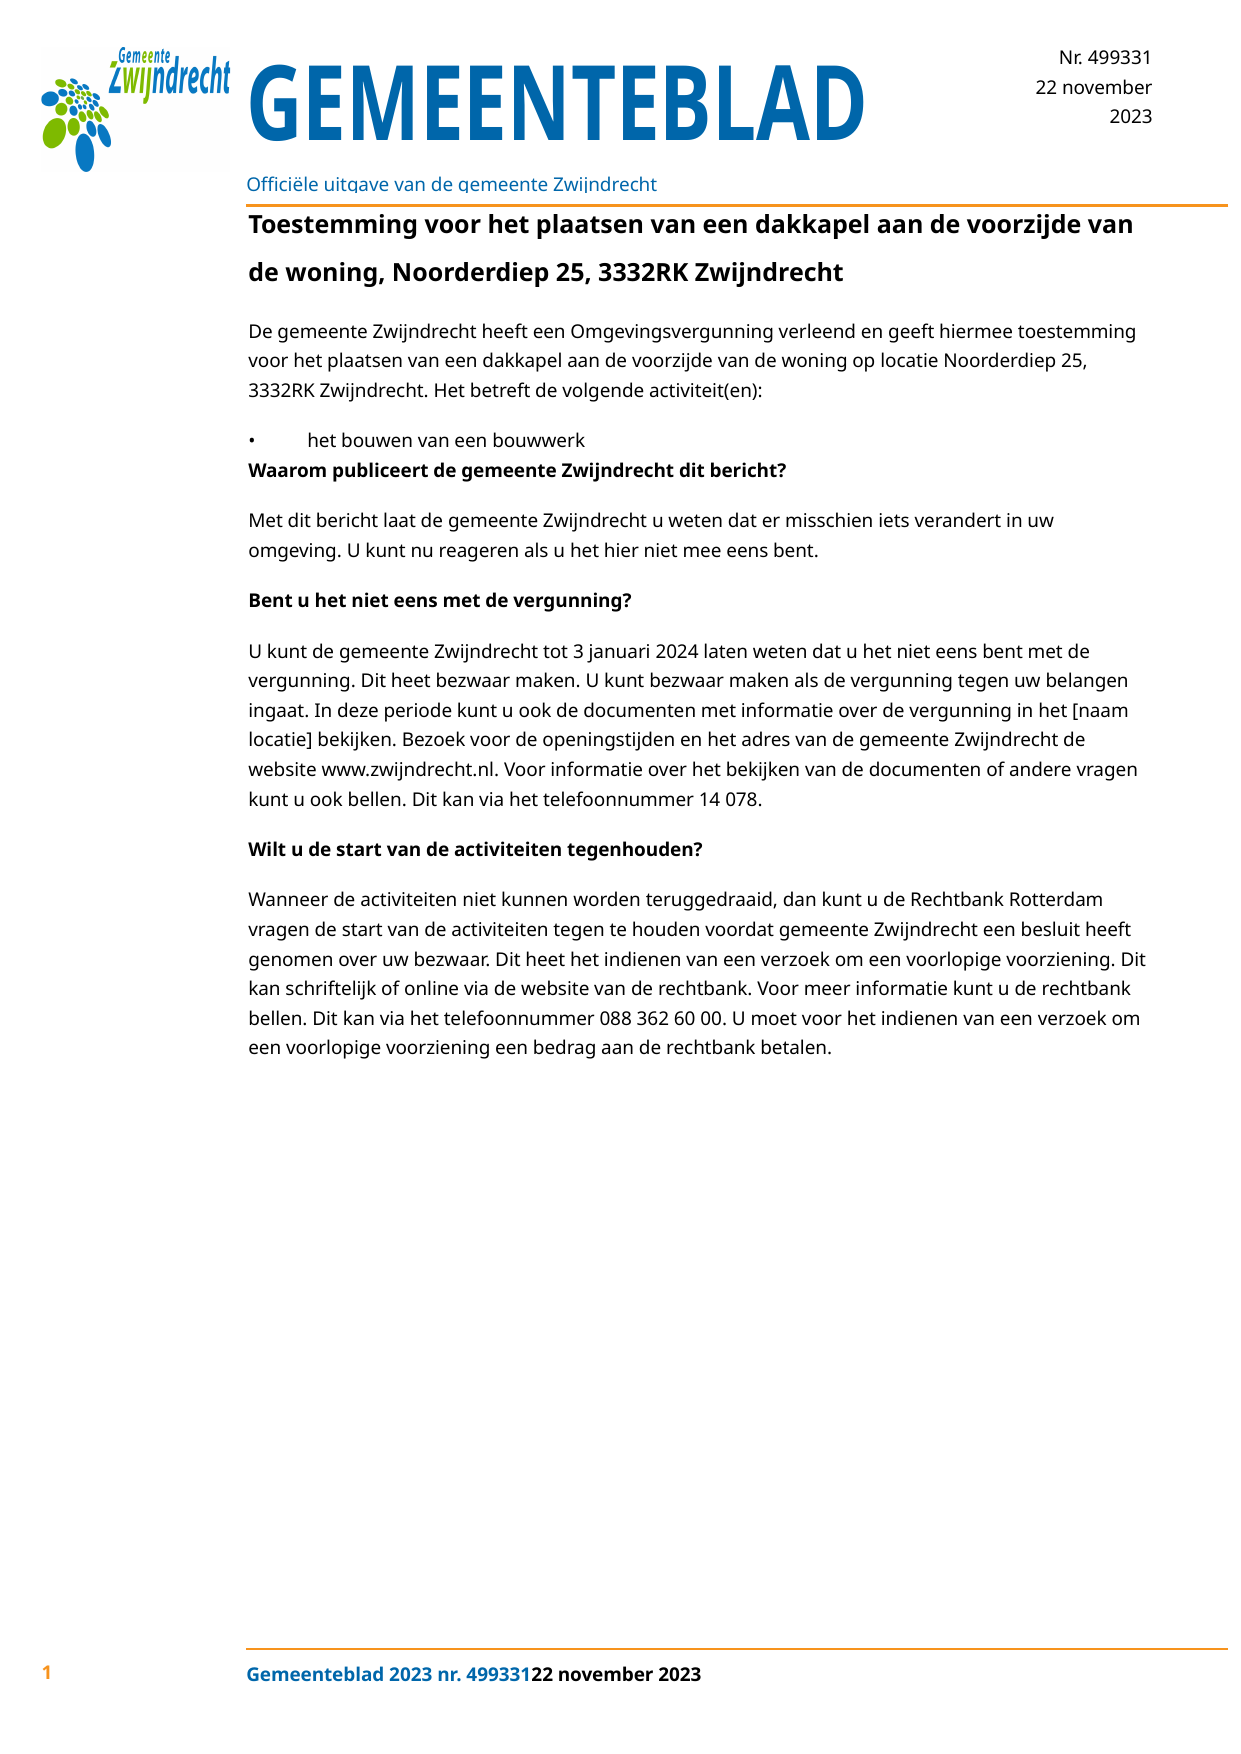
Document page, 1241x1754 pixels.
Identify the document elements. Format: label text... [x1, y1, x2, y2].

text De gemeente Zwijndrecht heeft een Omgevingsvergunning verleend en geeft hiermee toestemming voor het plaatsen van een dakkapel aan de voorzijde van de woning op locatie Noorderdiep 25, 3332RK Zwijndrecht. Het betreft de volgende activiteit(en): [248, 318, 1152, 403]
list het bouwen van een bouwwerk [248, 427, 1152, 453]
text U kunt de gemeente Zwijndrecht tot 3 januari 2024 laten weten dat u het niet eens bent met de vergunning. Dit heet bezwaar maken. U kunt bezwaar maken als de vergunning tegen uw belangen ingaat. In deze periode kunt u ook de documenten met informatie over de vergunning in het [naam locatie] bekijken. Bezoek voor de openingstijden en het adres van de gemeente Zwijndrecht de website www.zwijndrecht.nl. Voor informatie over het bekijken van de documenten of andere vragen kunt u ook bellen. Dit kan via het telefoonnummer 14 078. [248, 638, 1152, 812]
text Wanneer de activiteiten niet kunnen worden teruggedraaid, dan kunt u de Rechtbank Rotterdam vragen de start van de activiteiten tegen te houden voordat gemeente Zwijndrecht een besluit heeft genomen over uw bezwaar. Dit heet het indienen van een verzoek om een voorlopige voorziening. Dit kan schriftelijk of online via de website van de rechtbank. Voor meer informatie kunt u de rechtbank bellen. Dit kan via het telefoonnummer 088 362 60 00. U moet voor het indienen van een verzoek om een voorlopige voorziening een bedrag aan de rechtbank betalen. [248, 887, 1152, 1060]
text Wilt u de start van de activiteiten tegenhouden? [248, 836, 1152, 862]
text Waarom publiceert de gemeente Zwijndrecht dit bericht? [248, 457, 1152, 483]
text Bent u het niet eens met de vergunning? [248, 587, 1152, 613]
picture [41, 47, 231, 172]
text Met dit bericht laat de gemeente Zwijndrecht u weten dat er misschien iets verandert in uw omgeving. U kunt nu reageren als u het hier niet mee eens bent. [248, 507, 1152, 563]
text Toestemming voor het plaatsen van een dakkapel aan de voorzijde van de woning, Noorderdiep 25, 3332RK Zwijndrecht [248, 207, 1152, 288]
